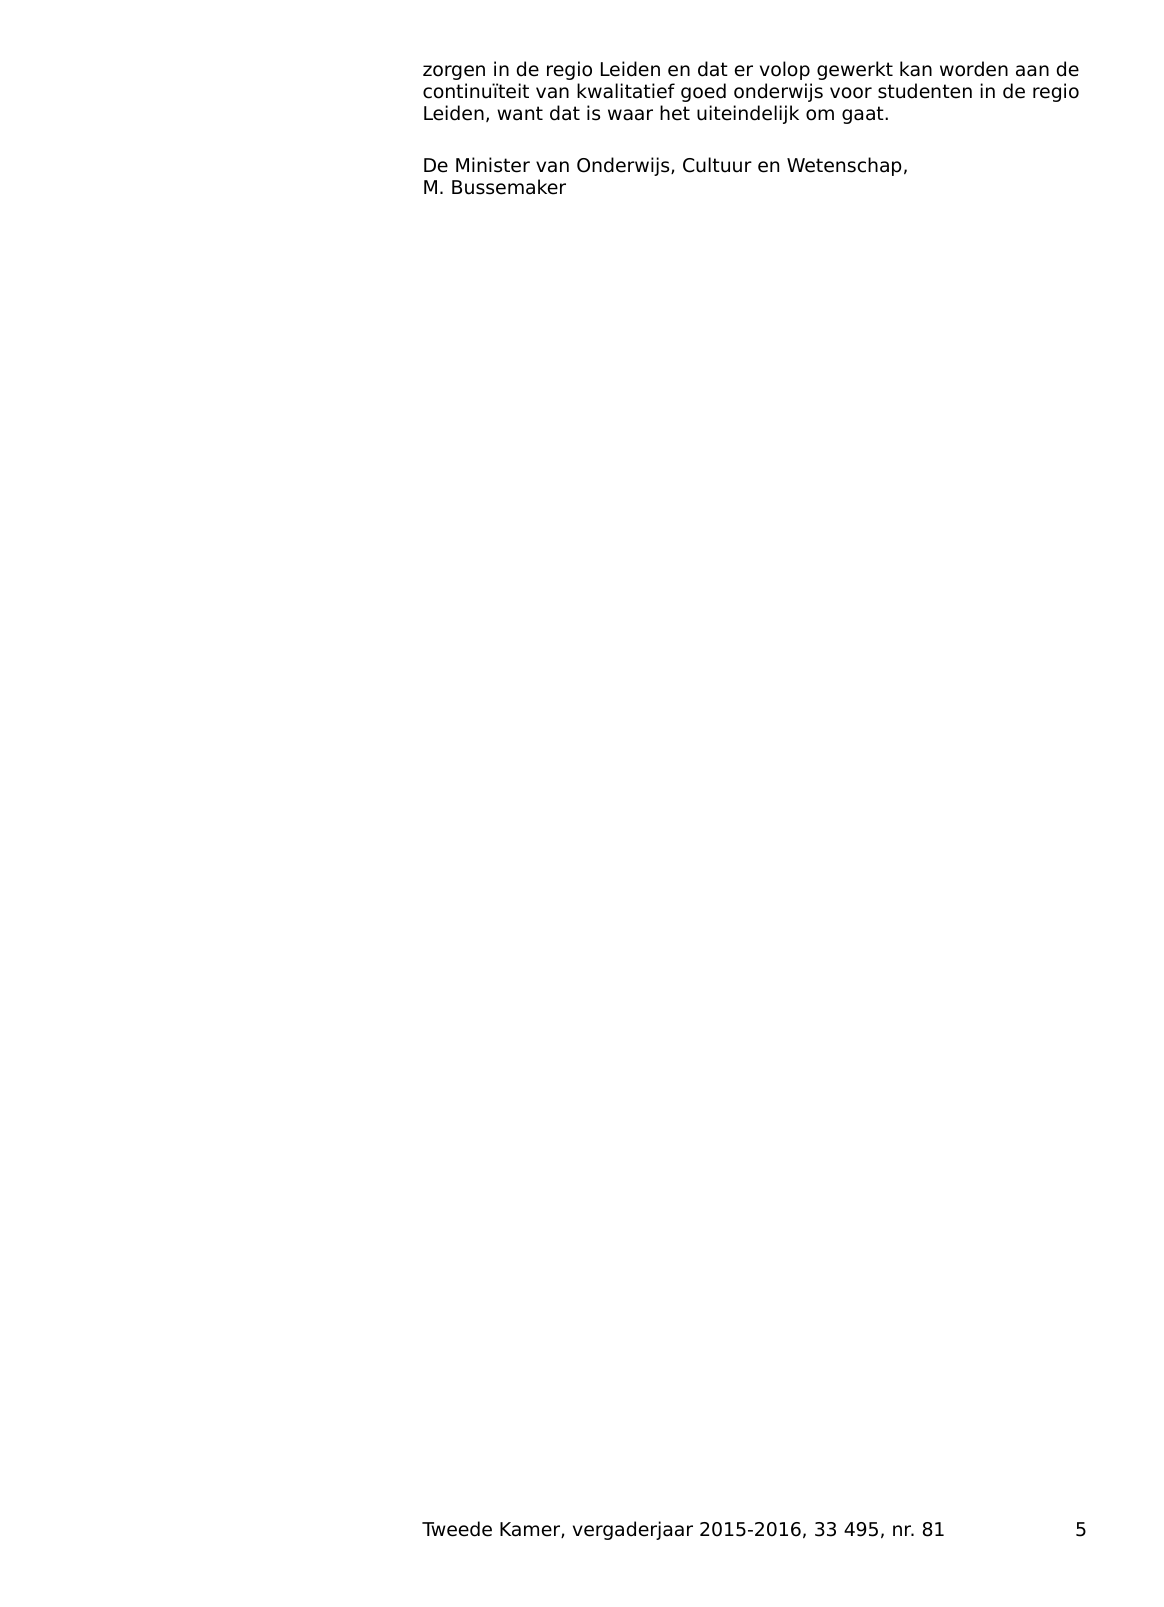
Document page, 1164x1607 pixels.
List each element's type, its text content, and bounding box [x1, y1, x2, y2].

text zorgen in de regio Leiden en dat er volop gewerkt kan worden aan de continuïteit van kwalitatief goed onderwijs voor studenten in de regio Leiden, want dat is waar het uiteindelijk om gaat. [422, 59, 1087, 125]
text De Minister van Onderwijs, Cultuur en Wetenschap, M. Bussemaker [422, 155, 1087, 199]
